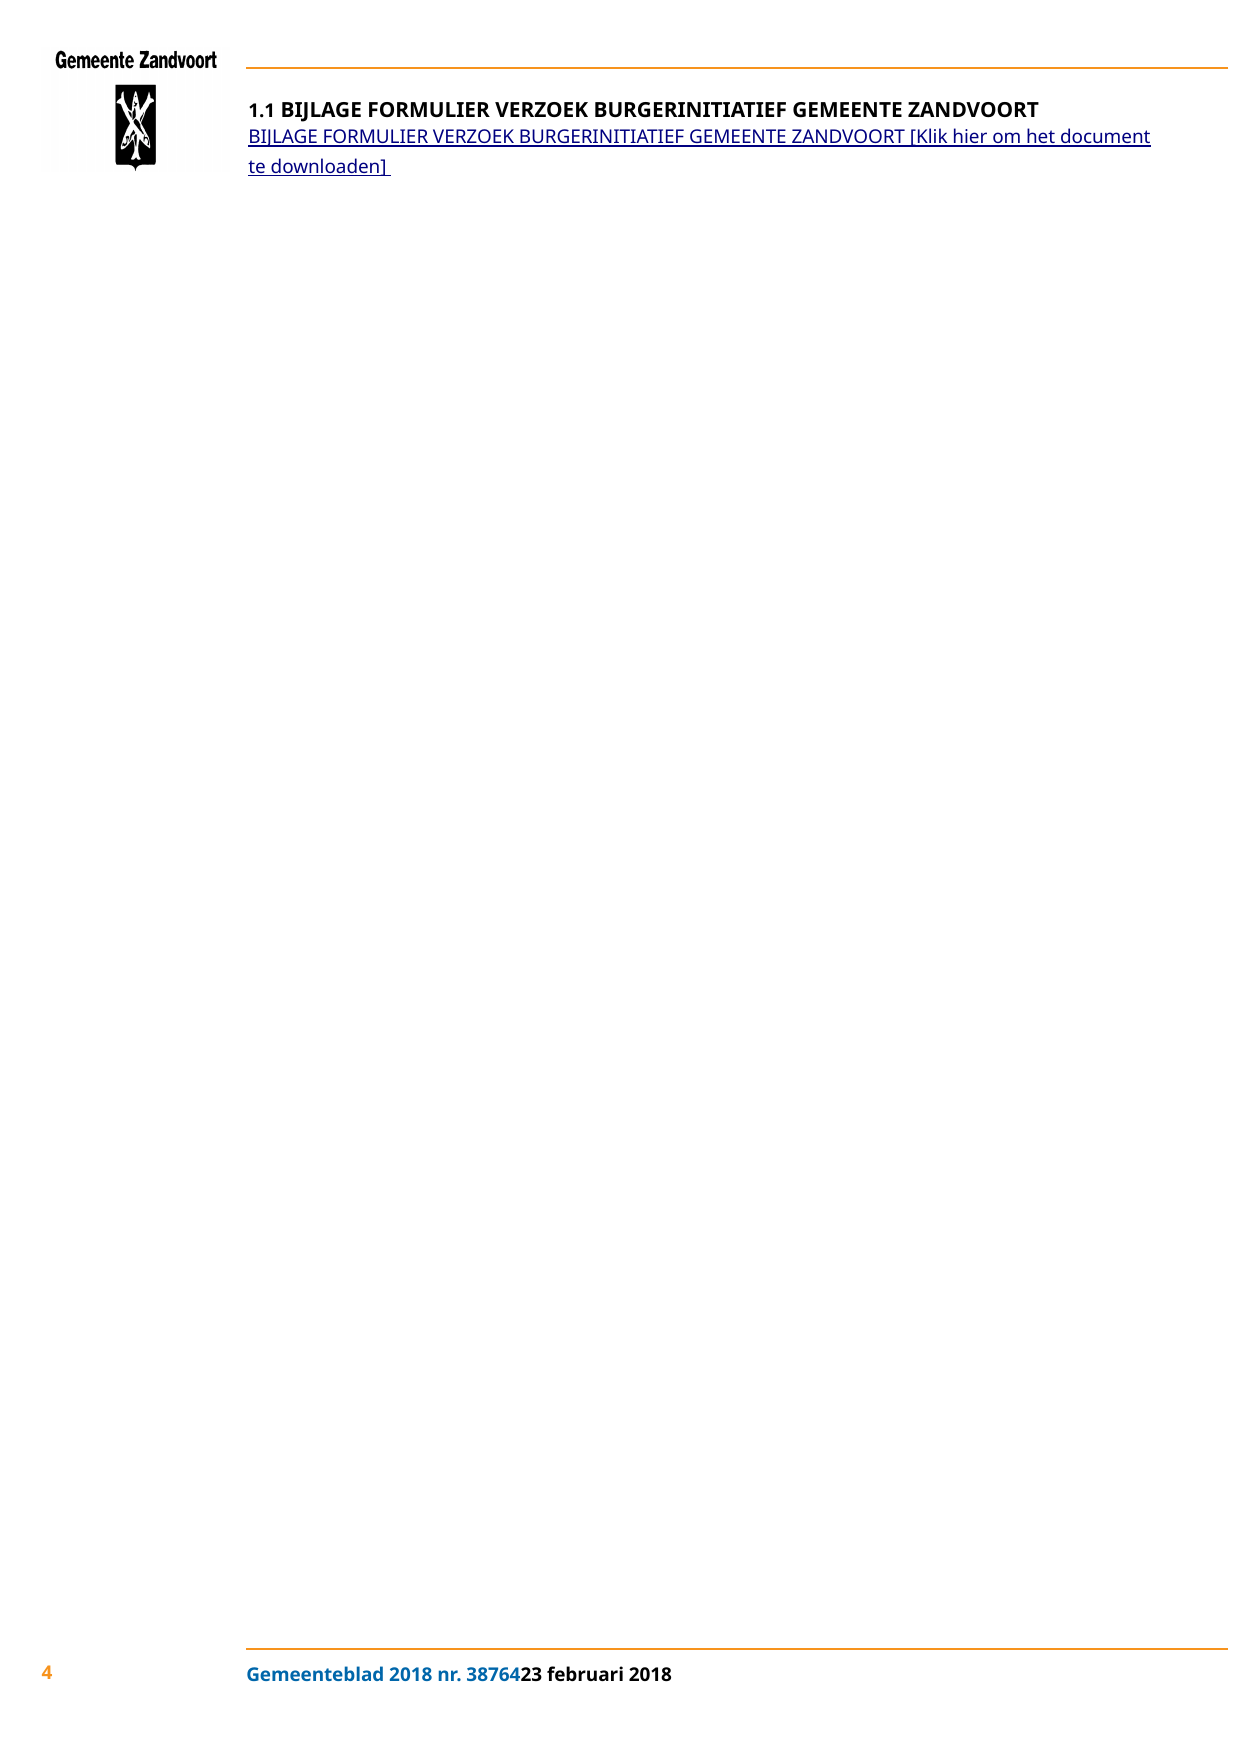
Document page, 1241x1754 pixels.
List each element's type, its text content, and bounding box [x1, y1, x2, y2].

picture [41, 47, 231, 172]
text 1.1 BIJLAGE FORMULIER VERZOEK BURGERINITIATIEF GEMEENTE ZANDVOORT [248, 95, 1152, 123]
text BIJLAGE FORMULIER VERZOEK BURGERINITIATIEF GEMEENTE ZANDVOORT [Klik hier om het document te downloaden] [248, 123, 1152, 179]
